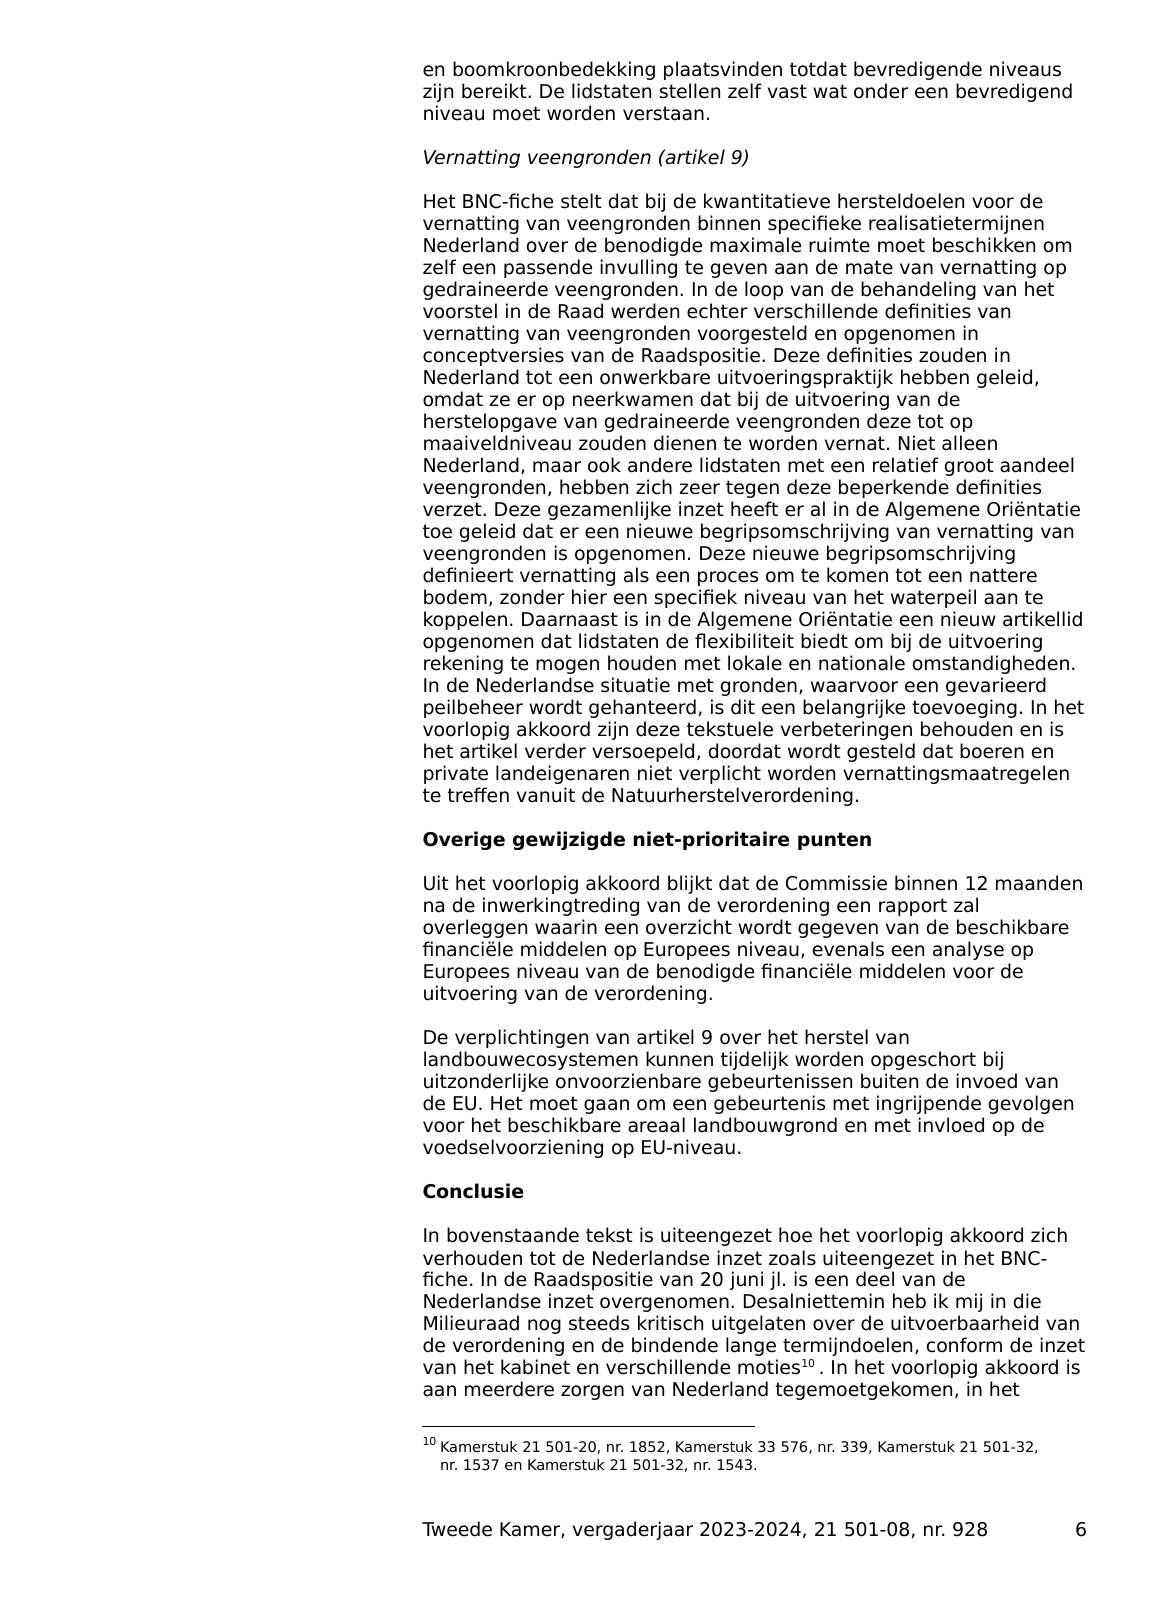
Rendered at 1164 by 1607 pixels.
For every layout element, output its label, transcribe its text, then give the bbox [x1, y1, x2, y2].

text Uit het voorlopig akkoord blijkt dat de Commissie binnen 12 maanden na de inwerkingtreding van de verordening een rapport zal overleggen waarin een overzicht wordt gegeven van de beschikbare financiële middelen op Europees niveau, evenals een analyse op Europees niveau van de benodigde financiële middelen voor de uitvoering van de verordening. [422, 873, 1087, 1005]
text In bovenstaande tekst is uiteengezet hoe het voorlopig akkoord zich verhouden tot de Nederlandse inzet zoals uiteengezet in het BNC-fiche. In de Raadspositie van 20 juni jl. is een deel van de Nederlandse inzet overgenomen. Desalniettemin heb ik mij in die Milieuraad nog steeds kritisch uitgelaten over de uitvoerbaarheid van de verordening en de bindende lange termijndoelen, conform de inzet van het kabinet en verschillende moties. In het voorlopig akkoord is aan meerdere zorgen van Nederland tegemoetgekomen, in het [422, 1225, 1087, 1401]
text Het BNC-fiche stelt dat bij de kwantitatieve hersteldoelen voor de vernatting van veengronden binnen specifieke realisatietermijnen Nederland over de benodigde maximale ruimte moet beschikken om zelf een passende invulling te geven aan de mate van vernatting op gedraineerde veengronden. In de loop van de behandeling van het voorstel in de Raad werden echter verschillende definities van vernatting van veengronden voorgesteld en opgenomen in conceptversies van de Raadspositie. Deze definities zouden in Nederland tot een onwerkbare uitvoeringspraktijk hebben geleid, omdat ze er op neerkwamen dat bij de uitvoering van de herstelopgave van gedraineerde veengronden deze tot op maaiveldniveau zouden dienen te worden vernat. Niet alleen Nederland, maar ook andere lidstaten met een relatief groot aandeel veengronden, hebben zich zeer tegen deze beperkende definities verzet. Deze gezamenlijke inzet heeft er al in de Algemene Oriëntatie toe geleid dat er een nieuwe begripsomschrijving van vernatting van veengronden is opgenomen. Deze nieuwe begripsomschrijving definieert vernatting als een proces om te komen tot een nattere bodem, zonder hier een specifiek niveau van het waterpeil aan te koppelen. Daarnaast is in de Algemene Oriëntatie een nieuw artikellid opgenomen dat lidstaten de flexibiliteit biedt om bij de uitvoering rekening te mogen houden met lokale en nationale omstandigheden. In de Nederlandse situatie met gronden, waarvoor een gevarieerd peilbeheer wordt gehanteerd, is dit een belangrijke toevoeging. In het voorlopig akkoord zijn deze tekstuele verbeteringen behouden en is het artikel verder versoepeld, doordat wordt gesteld dat boeren en private landeigenaren niet verplicht worden vernattingsmaatregelen te treffen vanuit de Natuurherstelverordening. [422, 191, 1087, 807]
text De verplichtingen van artikel 9 over het herstel van landbouwecosystemen kunnen tijdelijk worden opgeschort bij uitzonderlijke onvoorzienbare gebeurtenissen buiten de invoed van de EU. Het moet gaan om een gebeurtenis met ingrijpende gevolgen voor het beschikbare areaal landbouwgrond en met invloed op de voedselvoorziening op EU-niveau. [422, 1027, 1087, 1159]
subtitle Overige gewijzigde niet-prioritaire punten [422, 829, 1087, 851]
subtitle Conclusie [422, 1181, 1087, 1203]
text en boomkroonbedekking plaatsvinden totdat bevredigende niveaus zijn bereikt. De lidstaten stellen zelf vast wat onder een bevredigend niveau moet worden verstaan. [422, 59, 1087, 125]
text Kamerstuk 21 501-20, nr. 1852, Kamerstuk 33 576, nr. 339, Kamerstuk 21 501-32, nr. 1537 en Kamerstuk 21 501-32, nr. 1543. [422, 1435, 1087, 1474]
subtitle Vernatting veengronden (artikel 9) [422, 147, 1087, 169]
